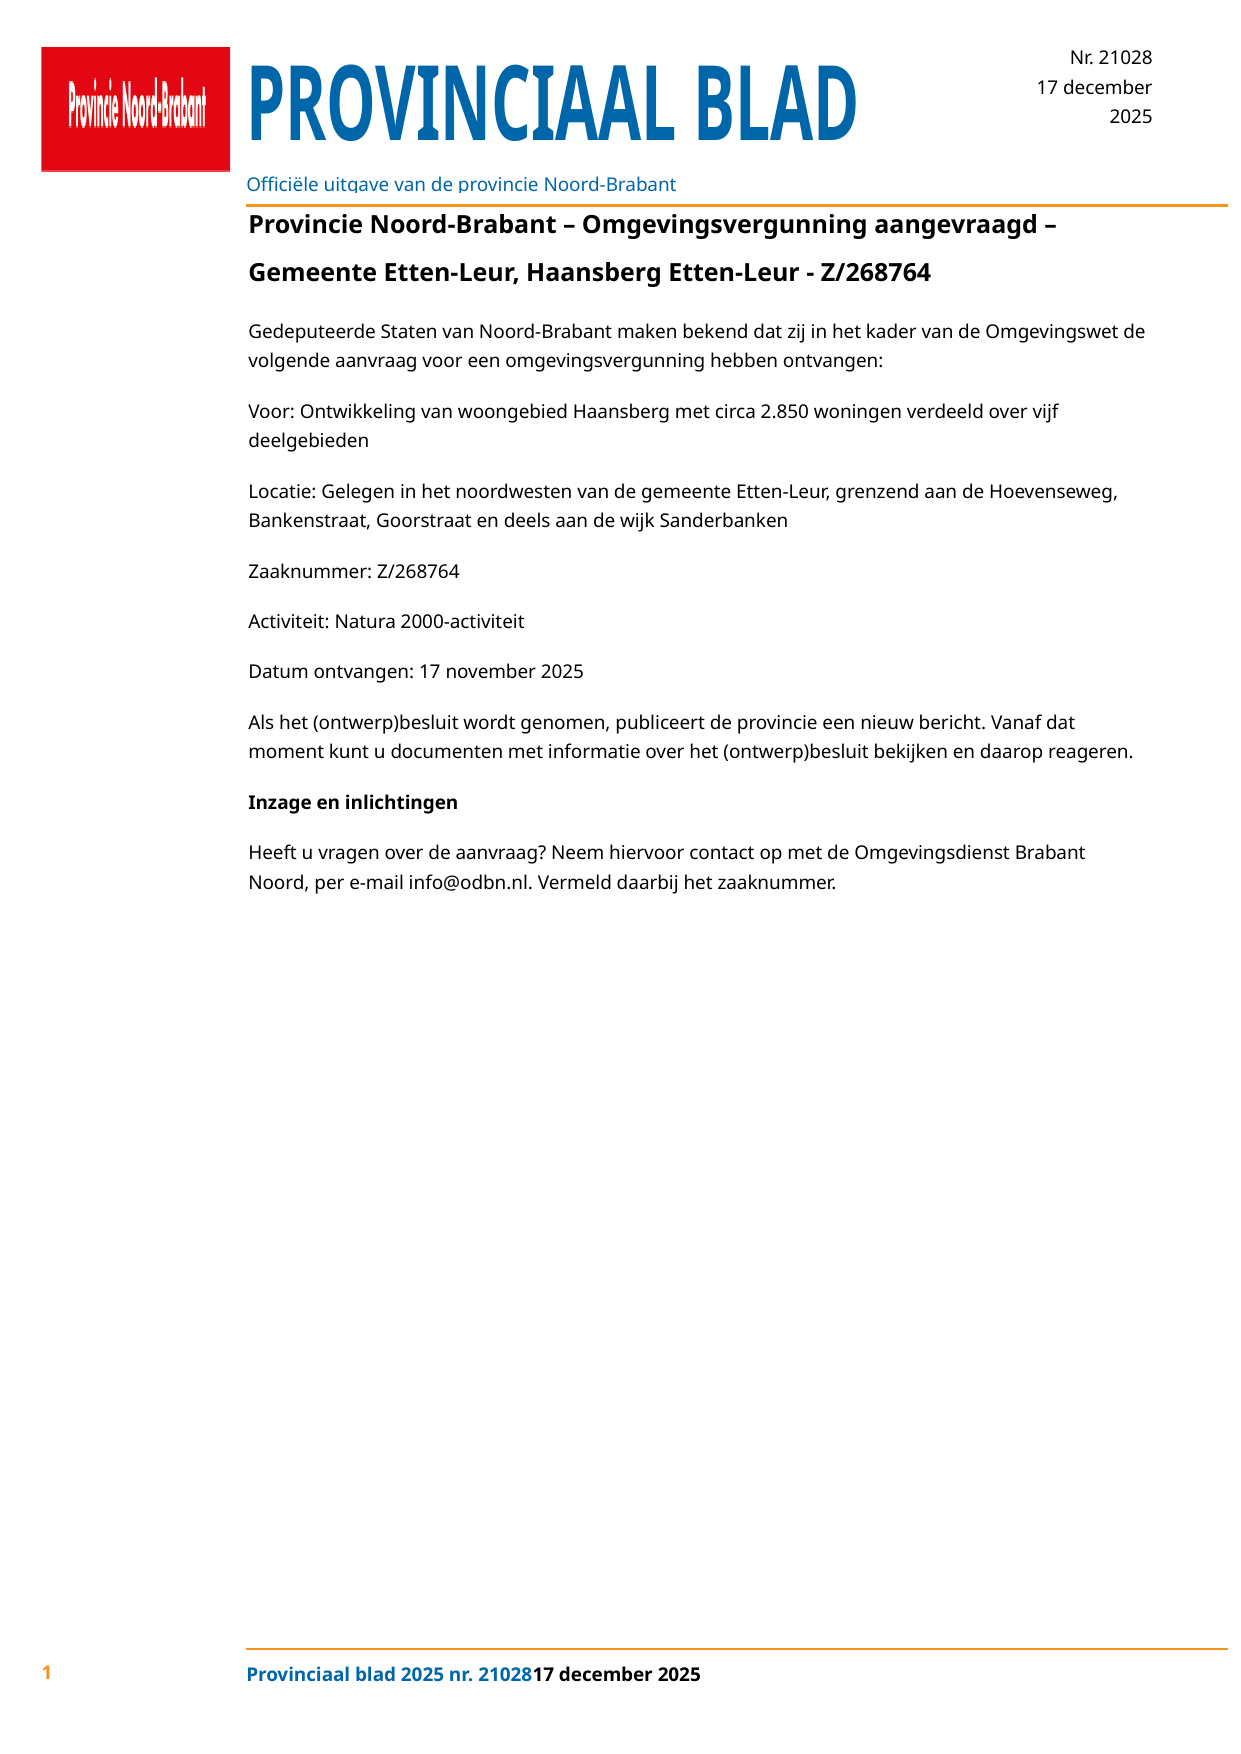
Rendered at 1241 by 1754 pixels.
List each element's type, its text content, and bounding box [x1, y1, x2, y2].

text Heeft u vragen over de aanvraag? Neem hiervoor contact op met de Omgevingsdienst Brabant Noord, per e-mail info@odbn.nl. Vermeld daarbij het zaaknummer. [248, 839, 1152, 895]
text Gedeputeerde Staten van Noord-Brabant maken bekend dat zij in het kader van de Omgevingswet de volgende aanvraag voor een omgevingsvergunning hebben ontvangen: [248, 318, 1152, 373]
text Locatie: Gelegen in het noordwesten van de gemeente Etten-Leur, grenzend aan de Hoevenseweg, Bankenstraat, Goorstraat en deels aan de wijk Sanderbanken [248, 478, 1152, 533]
text Activiteit: Natura 2000-activiteit [248, 608, 1152, 634]
text Datum ontvangen: 17 november 2025 [248, 659, 1152, 684]
text Inzage en inlichtingen [248, 789, 1152, 815]
picture [41, 47, 231, 172]
text Zaaknummer: Z/268764 [248, 558, 1152, 584]
text Als het (ontwerp)besluit wordt genomen, publiceert de provincie een nieuw bericht. Vanaf dat moment kunt u documenten met informatie over het (ontwerp)besluit bekijken en daarop reageren. [248, 709, 1152, 764]
text Provincie Noord-Brabant – Omgevingsvergunning aangevraagd – Gemeente Etten-Leur, Haansberg Etten-Leur - Z/268764 [248, 207, 1152, 288]
text Voor: Ontwikkeling van woongebied Haansberg met circa 2.850 woningen verdeeld over vijf deelgebieden [248, 398, 1152, 453]
